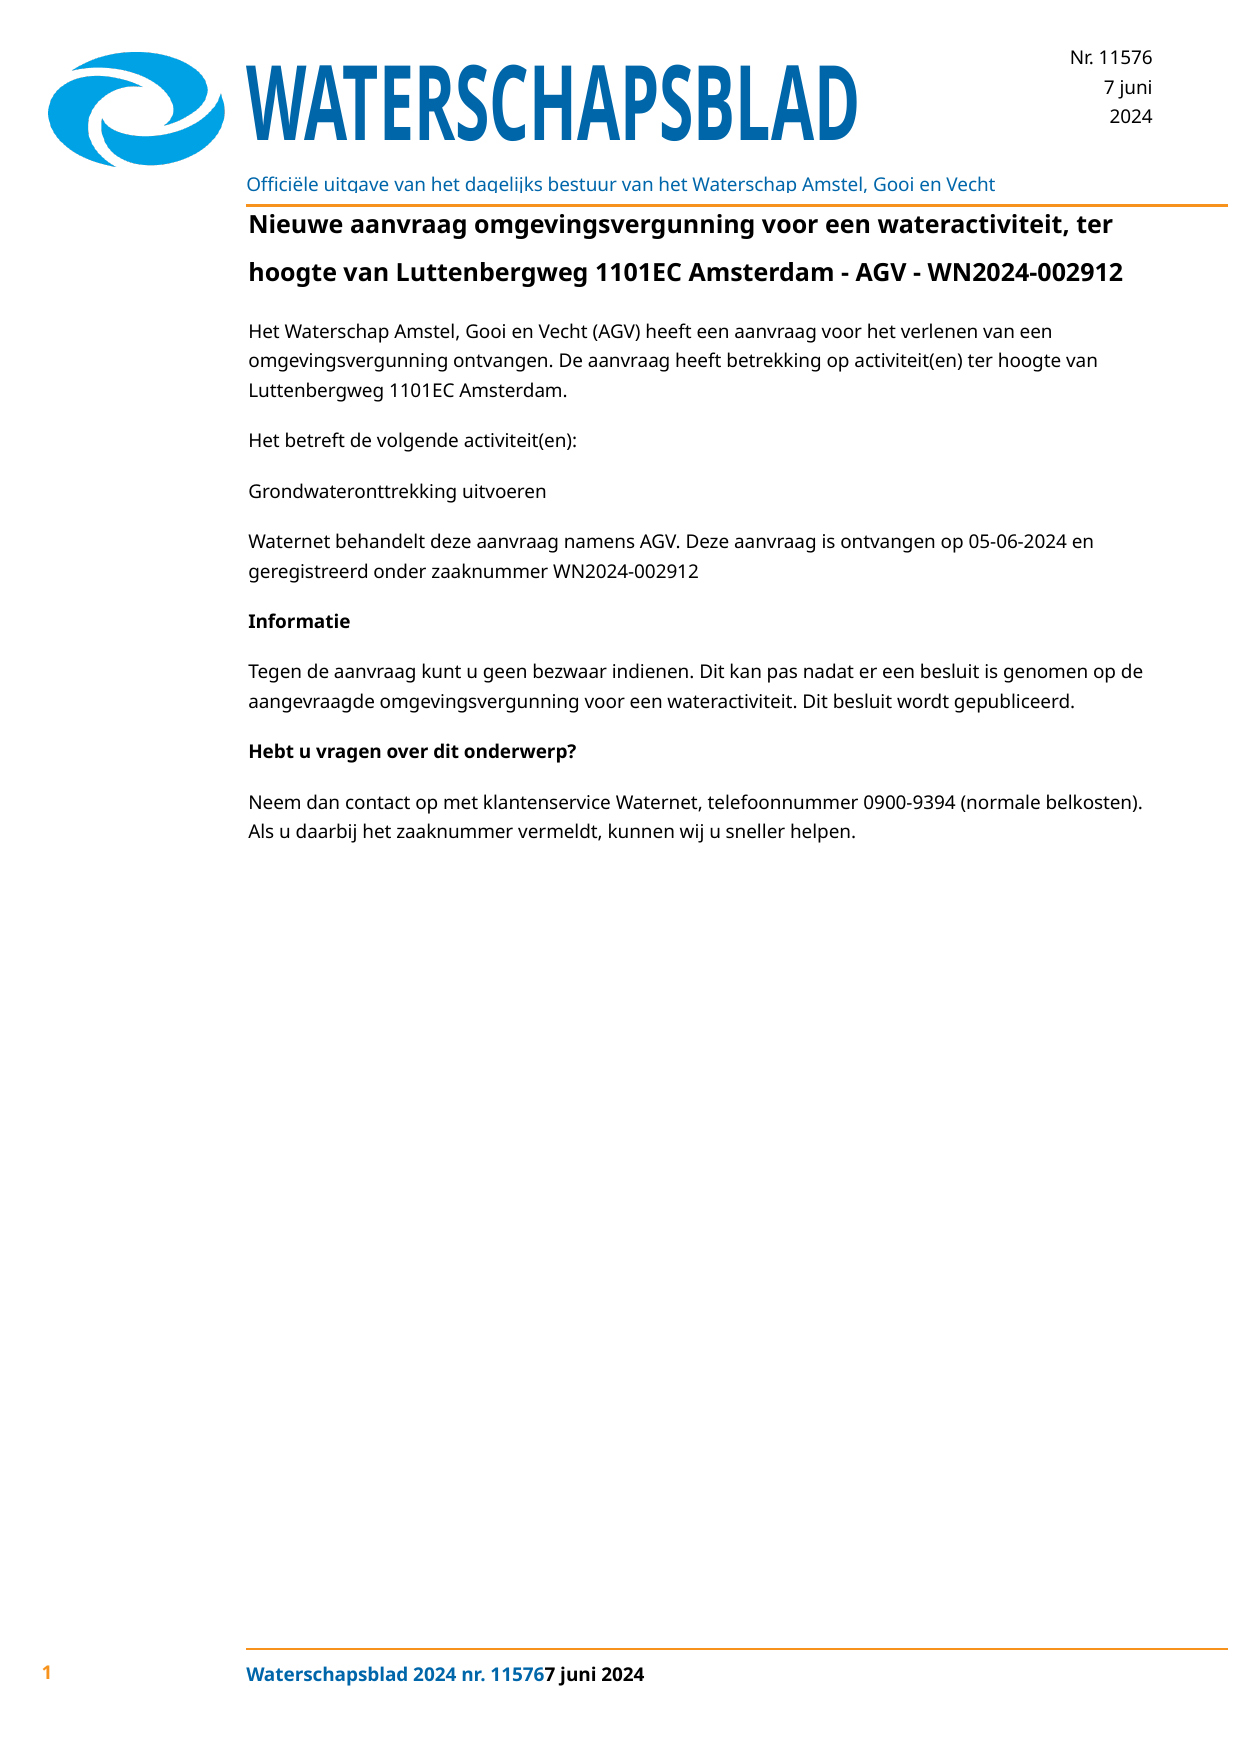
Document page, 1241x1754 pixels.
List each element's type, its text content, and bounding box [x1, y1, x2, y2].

text Waternet behandelt deze aanvraag namens AGV. Deze aanvraag is ontvangen op 05-06-2024 en geregistreerd onder zaaknummer WN2024-002912 [248, 528, 1152, 584]
text Informatie [248, 608, 1152, 634]
text Hebt u vragen over dit onderwerp? [248, 739, 1152, 764]
text Neem dan contact op met klantenservice Waternet, telefoonnummer 0900-9394 (normale belkosten). Als u daarbij het zaaknummer vermeldt, kunnen wij u sneller helpen. [248, 789, 1152, 844]
text Grondwateronttrekking uitvoeren [248, 478, 1152, 504]
text Nieuwe aanvraag omgevingsvergunning voor een wateractiviteit, ter hoogte van Luttenbergweg 1101EC Amsterdam - AGV - WN2024-002912 [248, 207, 1152, 288]
text Het betreft de volgende activiteit(en): [248, 427, 1152, 453]
picture [41, 47, 231, 172]
text Het Waterschap Amstel, Gooi en Vecht (AGV) heeft een aanvraag voor het verlenen van een omgevingsvergunning ontvangen. De aanvraag heeft betrekking op activiteit(en) ter hoogte van Luttenbergweg 1101EC Amsterdam. [248, 318, 1152, 403]
text Tegen de aanvraag kunt u geen bezwaar indienen. Dit kan pas nadat er een besluit is genomen op de aangevraagde omgevingsvergunning voor een wateractiviteit. Dit besluit wordt gepubliceerd. [248, 659, 1152, 714]
